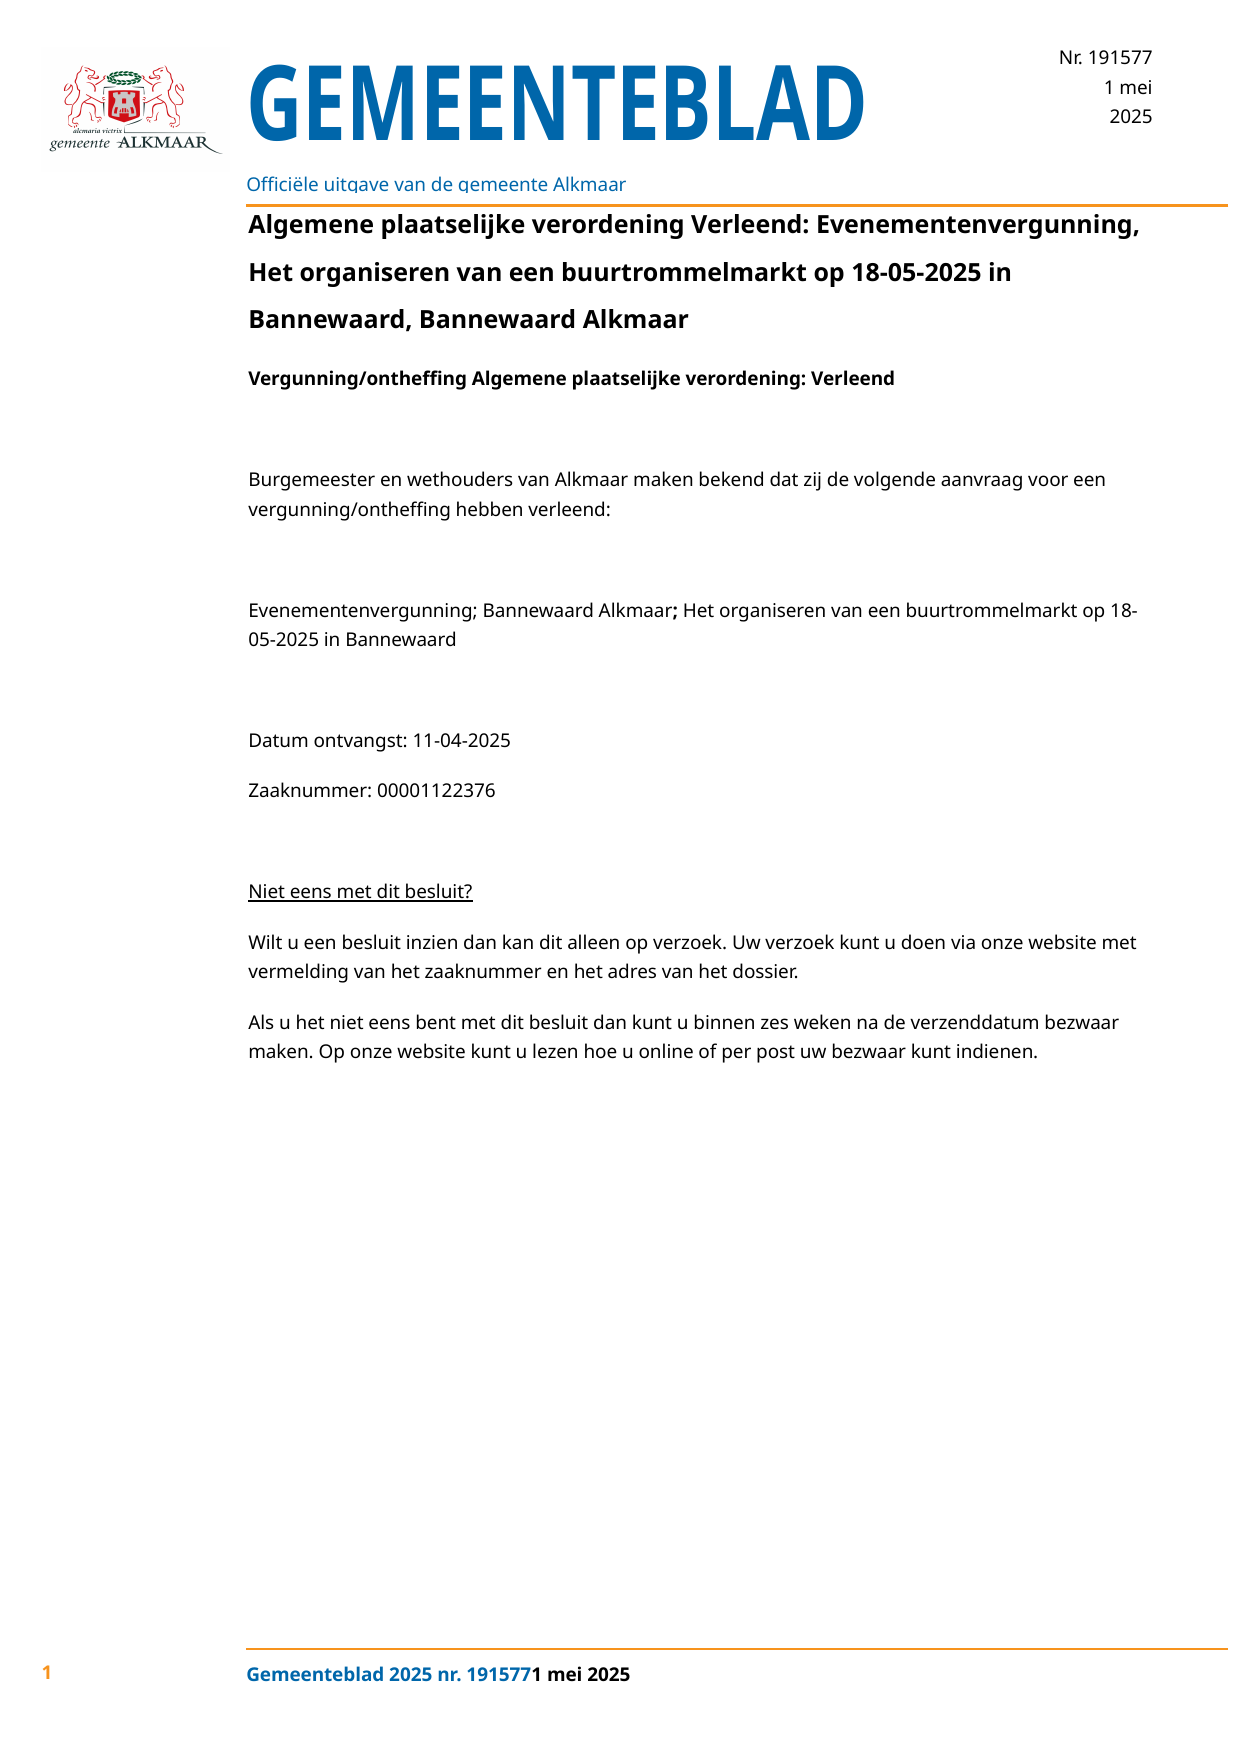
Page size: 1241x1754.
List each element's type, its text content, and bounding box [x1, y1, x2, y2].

text Algemene plaatselijke verordening Verleend: Evenementenvergunning, Het organiseren van een buurtrommelmarkt op 18-05-2025 in Bannewaard, Bannewaard Alkmaar [248, 207, 1152, 336]
text Vergunning/ontheffing Algemene plaatselijke verordening: Verleend [248, 366, 1152, 391]
text Burgemeester en wethouders van Alkmaar maken bekend dat zij de volgende aanvraag voor een vergunning/ontheffing hebben verleend: [248, 466, 1152, 522]
text Evenementenvergunning; Bannewaard Alkmaar; Het organiseren van een buurtrommelmarkt op 18-05-2025 in Bannewaard [248, 597, 1152, 652]
picture [41, 47, 231, 172]
text Als u het niet eens bent met dit besluit dan kunt u binnen zes weken na de verzenddatum bezwaar maken. Op onze website kunt u lezen hoe u online of per post uw bezwaar kunt indienen. [248, 1009, 1152, 1064]
text Datum ontvangst: 11-04-2025 [248, 727, 1152, 753]
text Zaaknummer: 00001122376 [248, 778, 1152, 803]
text Wilt u een besluit inzien dan kan dit alleen op verzoek. Uw verzoek kunt u doen via onze website met vermelding van het zaaknummer en het adres van het dossier. [248, 929, 1152, 984]
text Niet eens met dit besluit? [248, 878, 1152, 904]
